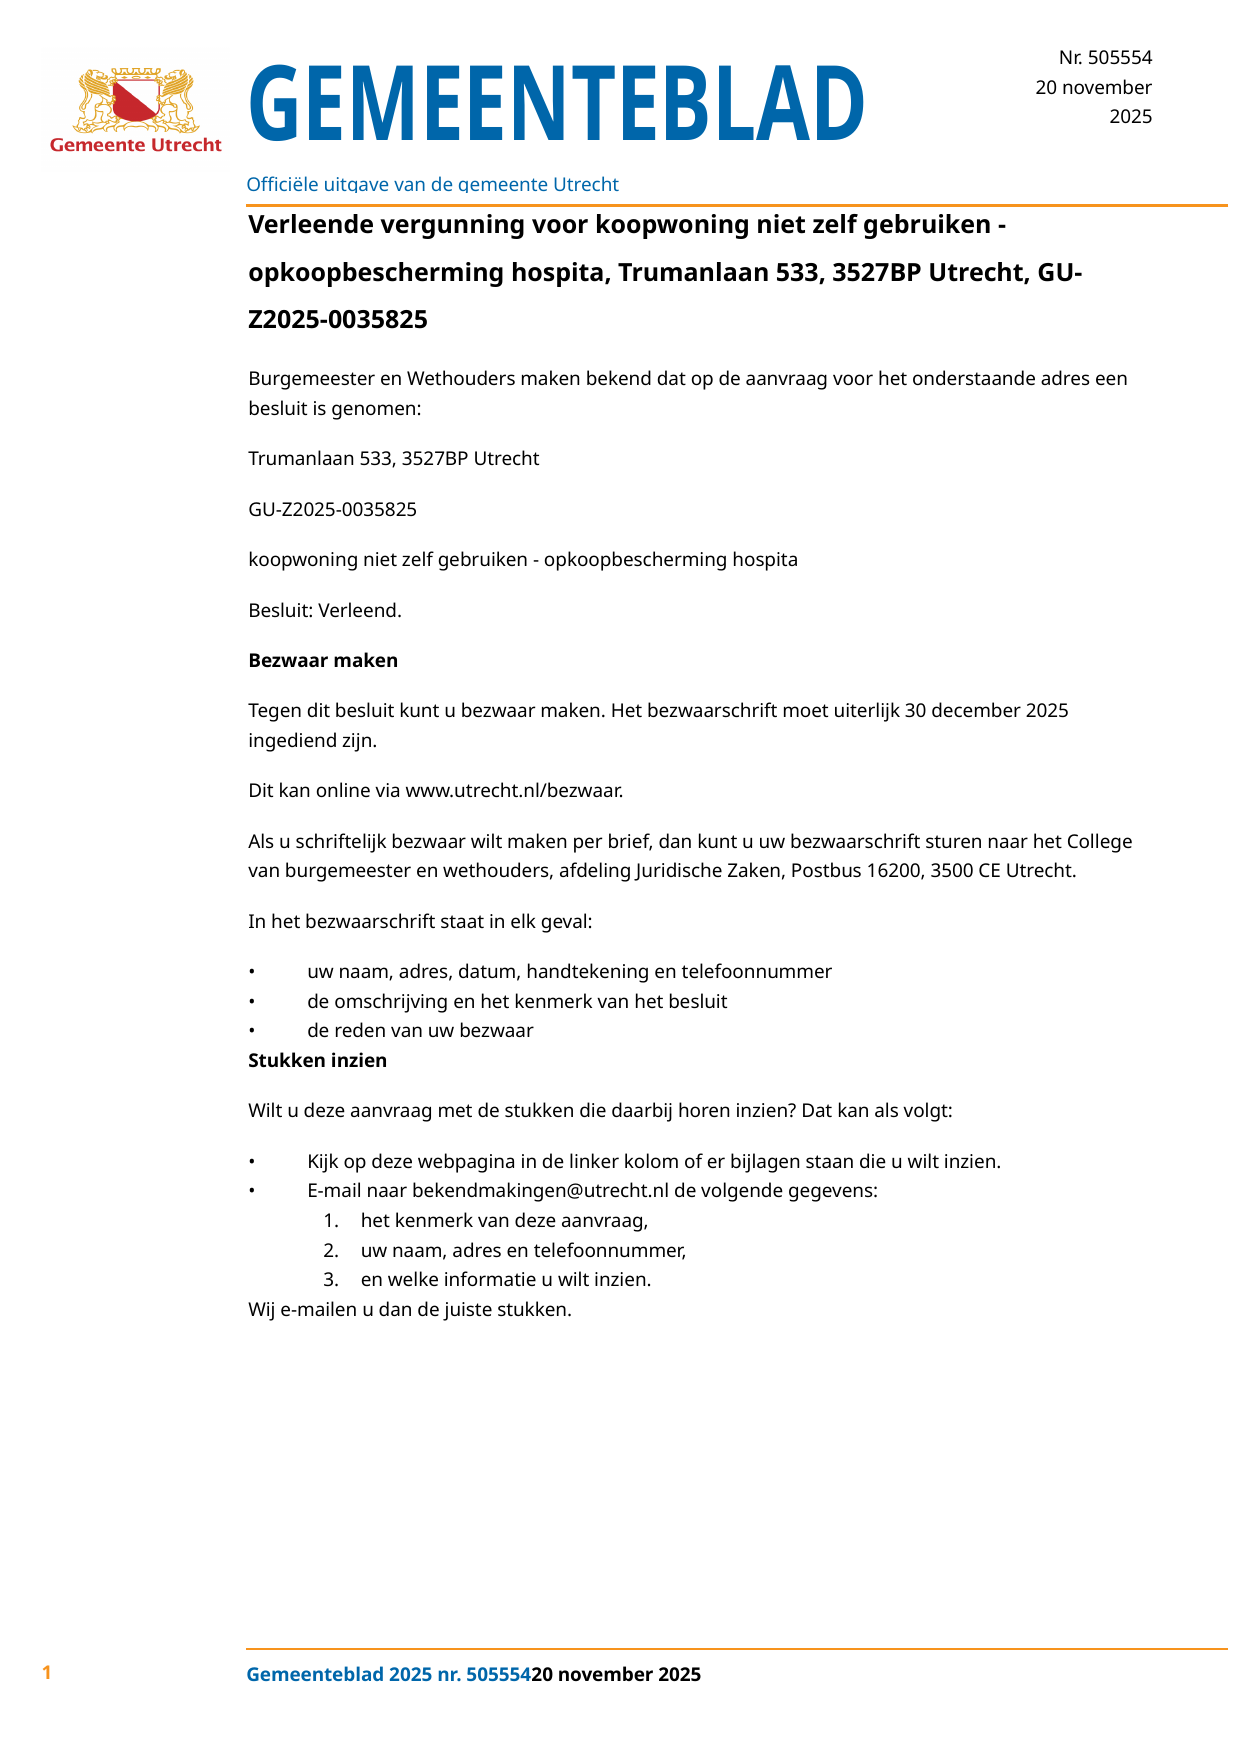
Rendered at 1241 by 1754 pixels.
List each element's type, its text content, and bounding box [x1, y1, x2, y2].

text Dit kan online via www.utrecht.nl/bezwaar. [248, 778, 1152, 803]
text Verleende vergunning voor koopwoning niet zelf gebruiken - opkoopbescherming hospita, Trumanlaan 533, 3527BP Utrecht, GU-Z2025-0035825 [248, 207, 1152, 336]
list Kijk op deze webpagina in de linker kolom of er bijlagen staan die u wilt inzien. [248, 1148, 1152, 1174]
text Trumanlaan 533, 3527BP Utrecht [248, 446, 1152, 471]
picture [41, 47, 231, 172]
list de reden van uw bezwaar [248, 1018, 1152, 1043]
list E-mail naar bekendmakingen@utrecht.nl de volgende gegevens: [248, 1178, 1152, 1203]
text koopwoning niet zelf gebruiken - opkoopbescherming hospita [248, 546, 1152, 572]
text Wilt u deze aanvraag met de stukken die daarbij horen inzien? Dat kan als volgt: [248, 1098, 1152, 1123]
text In het bezwaarschrift staat in elk geval: [248, 908, 1152, 934]
text Tegen dit besluit kunt u bezwaar maken. Het bezwaarschrift moet uiterlijk 30 december 2025 ingediend zijn. [248, 698, 1152, 753]
text Besluit: Verleend. [248, 597, 1152, 622]
text Burgemeester en Wethouders maken bekend dat op de aanvraag voor het onderstaande adres een besluit is genomen: [248, 366, 1152, 421]
text GU-Z2025-0035825 [248, 496, 1152, 522]
list het kenmerk van deze aanvraag, [323, 1207, 1152, 1233]
text Stukken inzien [248, 1047, 1152, 1073]
list uw naam, adres, datum, handtekening en telefoonnummer [248, 958, 1152, 984]
list en welke informatie u wilt inzien. [323, 1266, 1152, 1292]
text Bezwaar maken [248, 647, 1152, 673]
list de omschrijving en het kenmerk van het besluit [248, 988, 1152, 1014]
list uw naam, adres en telefoonnummer, [323, 1237, 1152, 1262]
text Als u schriftelijk bezwaar wilt maken per brief, dan kunt u uw bezwaarschrift sturen naar het College van burgemeester en wethouders, afdeling Juridische Zaken, Postbus 16200, 3500 CE Utrecht. [248, 828, 1152, 883]
text Wij e-mailen u dan de juiste stukken. [248, 1296, 1152, 1322]
